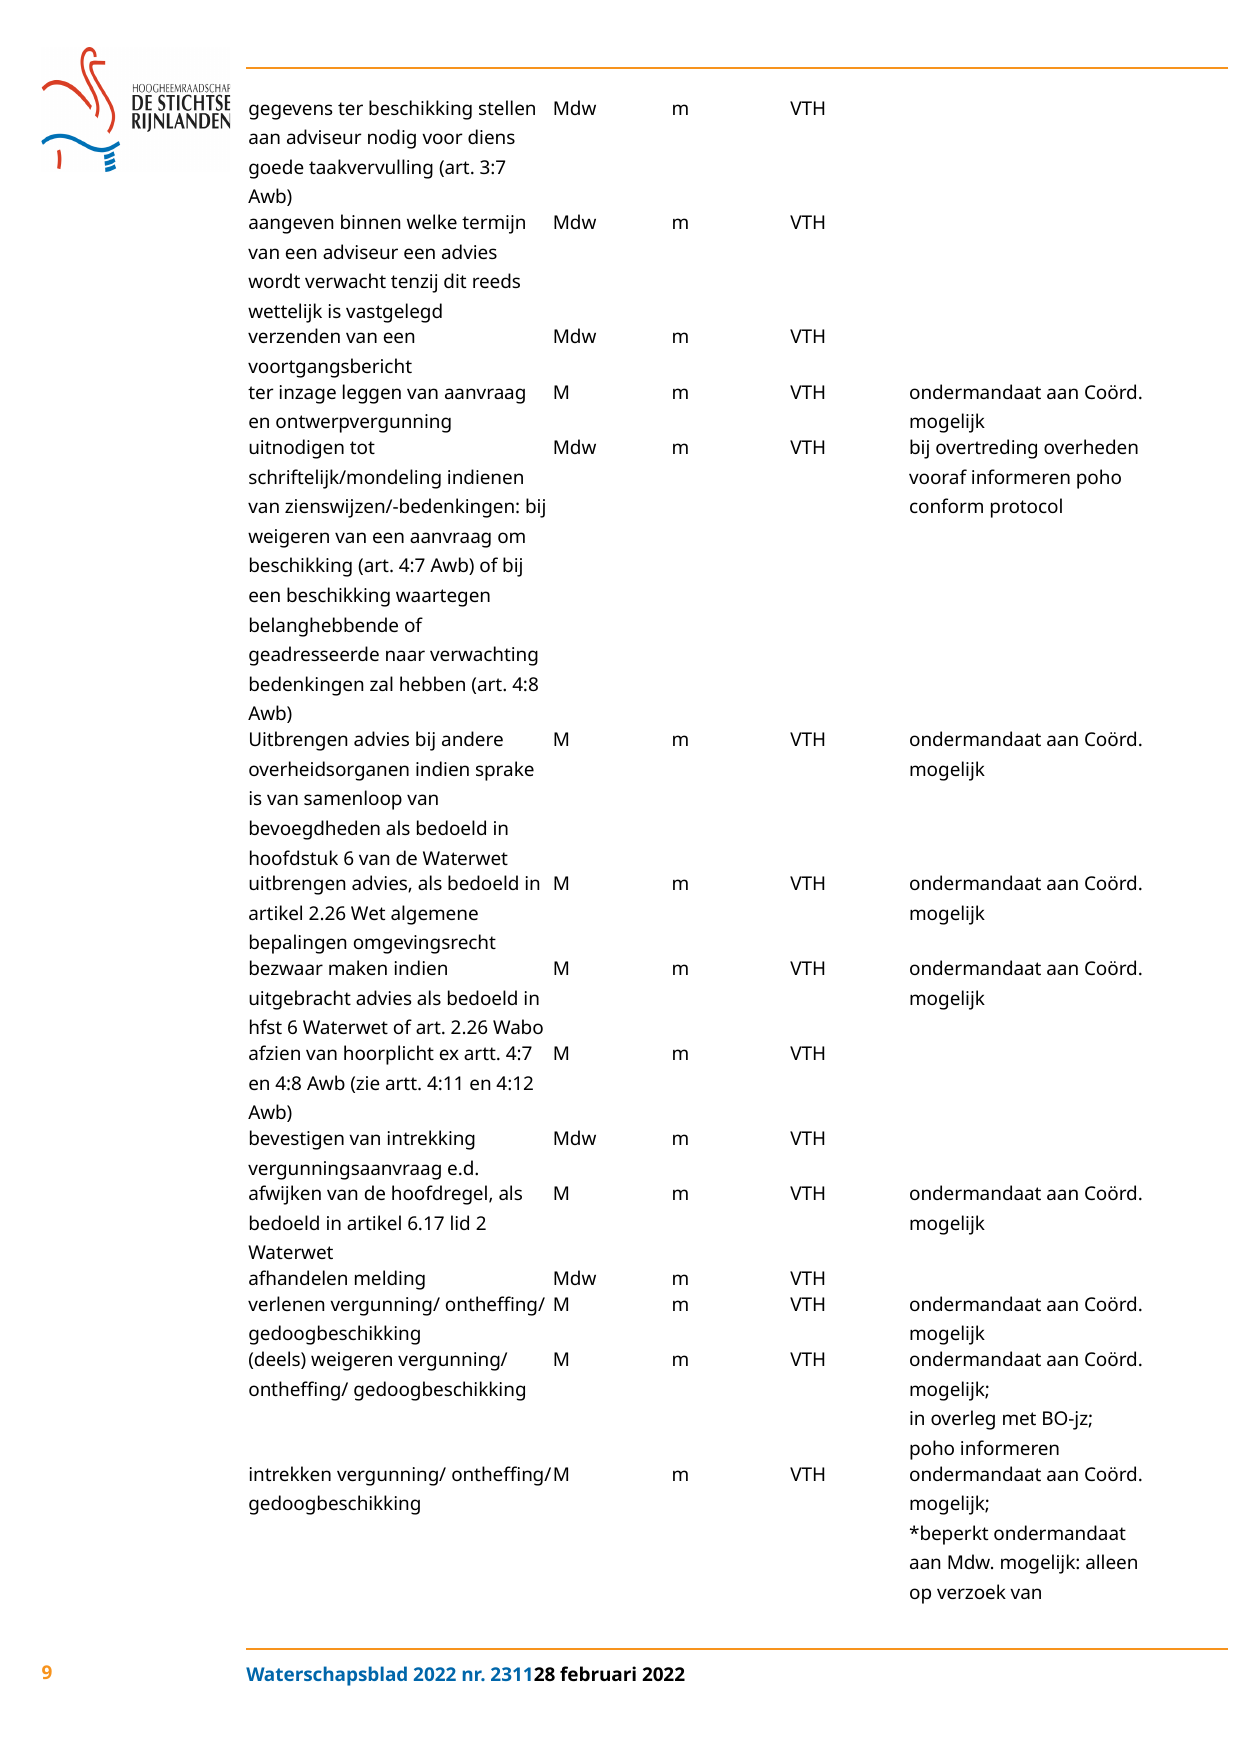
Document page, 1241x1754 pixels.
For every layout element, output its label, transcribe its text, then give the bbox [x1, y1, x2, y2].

table_cell VTH [790, 1461, 909, 1605]
table_cell VTH [790, 1346, 909, 1461]
table_cell intrekken vergunning/ ontheffing/ gedoogbeschikking [248, 1461, 553, 1605]
table_cell [909, 1040, 1152, 1125]
table_cell VTH [790, 379, 909, 434]
table_cell [909, 1125, 1152, 1180]
table_cell verzenden van een voortgangsbericht [248, 324, 553, 379]
table_cell M [553, 1346, 671, 1461]
table_cell m [671, 324, 790, 379]
table_cell M [553, 1040, 671, 1125]
table_cell Mdw [553, 95, 671, 209]
table_cell [909, 1265, 1152, 1291]
table_cell bezwaar maken indien uitgebracht advies als bedoeld in hfst 6 Waterwet of art. 2.26 Wabo [248, 955, 553, 1040]
table_cell VTH [790, 1040, 909, 1125]
table_cell bij overtreding overheden vooraf informeren poho conform protocol [909, 434, 1152, 726]
table_cell VTH [790, 1125, 909, 1180]
table_cell M [553, 870, 671, 955]
table_cell m [671, 1040, 790, 1125]
table_cell VTH [790, 726, 909, 870]
table_cell ondermandaat aan Coörd. mogelijk [909, 955, 1152, 1040]
picture [41, 47, 231, 172]
table_cell afhandelen melding [248, 1265, 553, 1291]
table_cell [909, 324, 1152, 379]
table_cell m [671, 1265, 790, 1291]
table_cell uitnodigen tot schriftelijk/mondeling indienen van zienswijzen/-bedenkingen: bij weigeren van een aanvraag om beschikking (art. 4:7 Awb) of bij een beschikking waartegen belanghebbende of geadresseerde naar verwachting bedenkingen zal hebben (art. 4:8 Awb) [248, 434, 553, 726]
table_cell Mdw [553, 209, 671, 324]
table_cell M [553, 1461, 671, 1605]
table_cell ondermandaat aan Coörd. mogelijk [909, 1291, 1152, 1346]
table_cell m [671, 1180, 790, 1265]
table_cell Mdw [553, 324, 671, 379]
table_cell afwijken van de hoofdregel, als bedoeld in artikel 6.17 lid 2 Waterwet [248, 1180, 553, 1265]
table_cell VTH [790, 1265, 909, 1291]
table_cell afzien van hoorplicht ex artt. 4:7 en 4:8 Awb (zie artt. 4:11 en 4:12 Awb) [248, 1040, 553, 1125]
table_cell m [671, 379, 790, 434]
table_cell m [671, 726, 790, 870]
table_cell VTH [790, 209, 909, 324]
table_cell M [553, 726, 671, 870]
table_cell ondermandaat aan Coörd. mogelijk [909, 379, 1152, 434]
table_cell Mdw [553, 1125, 671, 1180]
table_cell Uitbrengen advies bij andere overheidsorganen indien sprake is van samenloop van bevoegdheden als bedoeld in hoofdstuk 6 van de Waterwet [248, 726, 553, 870]
table_cell ondermandaat aan Coörd. mogelijk [909, 870, 1152, 955]
table_cell VTH [790, 955, 909, 1040]
table_cell m [671, 1346, 790, 1461]
table_cell VTH [790, 1291, 909, 1346]
table_cell VTH [790, 95, 909, 209]
table_cell M [553, 379, 671, 434]
table_cell ondermandaat aan Coörd. mogelijk [909, 1180, 1152, 1265]
table_cell Mdw [553, 434, 671, 726]
table_cell gegevens ter beschikking stellen aan adviseur nodig voor diens goede taakvervulling (art. 3:7 Awb) [248, 95, 553, 209]
table_cell m [671, 95, 790, 209]
table_cell VTH [790, 434, 909, 726]
table_cell Mdw [553, 1265, 671, 1291]
table_cell ondermandaat aan Coörd. mogelijk; *beperkt ondermandaat aan Mdw. mogelijk: alleen op verzoek van [909, 1461, 1152, 1605]
table_cell [909, 95, 1152, 209]
table_cell VTH [790, 324, 909, 379]
table_cell bevestigen van intrekking vergunningsaanvraag e.d. [248, 1125, 553, 1180]
table_cell [909, 209, 1152, 324]
table_cell m [671, 870, 790, 955]
table_cell aangeven binnen welke termijn van een adviseur een advies wordt verwacht tenzij dit reeds wettelijk is vastgelegd [248, 209, 553, 324]
table_cell uitbrengen advies, als bedoeld in artikel 2.26 Wet algemene bepalingen omgevingsrecht [248, 870, 553, 955]
table_cell m [671, 1291, 790, 1346]
table_cell ter inzage leggen van aanvraag en ontwerpvergunning [248, 379, 553, 434]
table_cell M [553, 955, 671, 1040]
table_cell M [553, 1180, 671, 1265]
table_cell M [553, 1291, 671, 1346]
table_cell VTH [790, 1180, 909, 1265]
table_cell m [671, 955, 790, 1040]
table_cell m [671, 434, 790, 726]
table_cell ondermandaat aan Coörd. mogelijk [909, 726, 1152, 870]
table_cell VTH [790, 870, 909, 955]
table_cell ondermandaat aan Coörd. mogelijk; in overleg met BO-jz; poho informeren [909, 1346, 1152, 1461]
table_cell m [671, 209, 790, 324]
table_cell m [671, 1461, 790, 1605]
table_cell (deels) weigeren vergunning/ ontheffing/ gedoogbeschikking [248, 1346, 553, 1461]
table_cell verlenen vergunning/ ontheffing/ gedoogbeschikking [248, 1291, 553, 1346]
table_cell m [671, 1125, 790, 1180]
